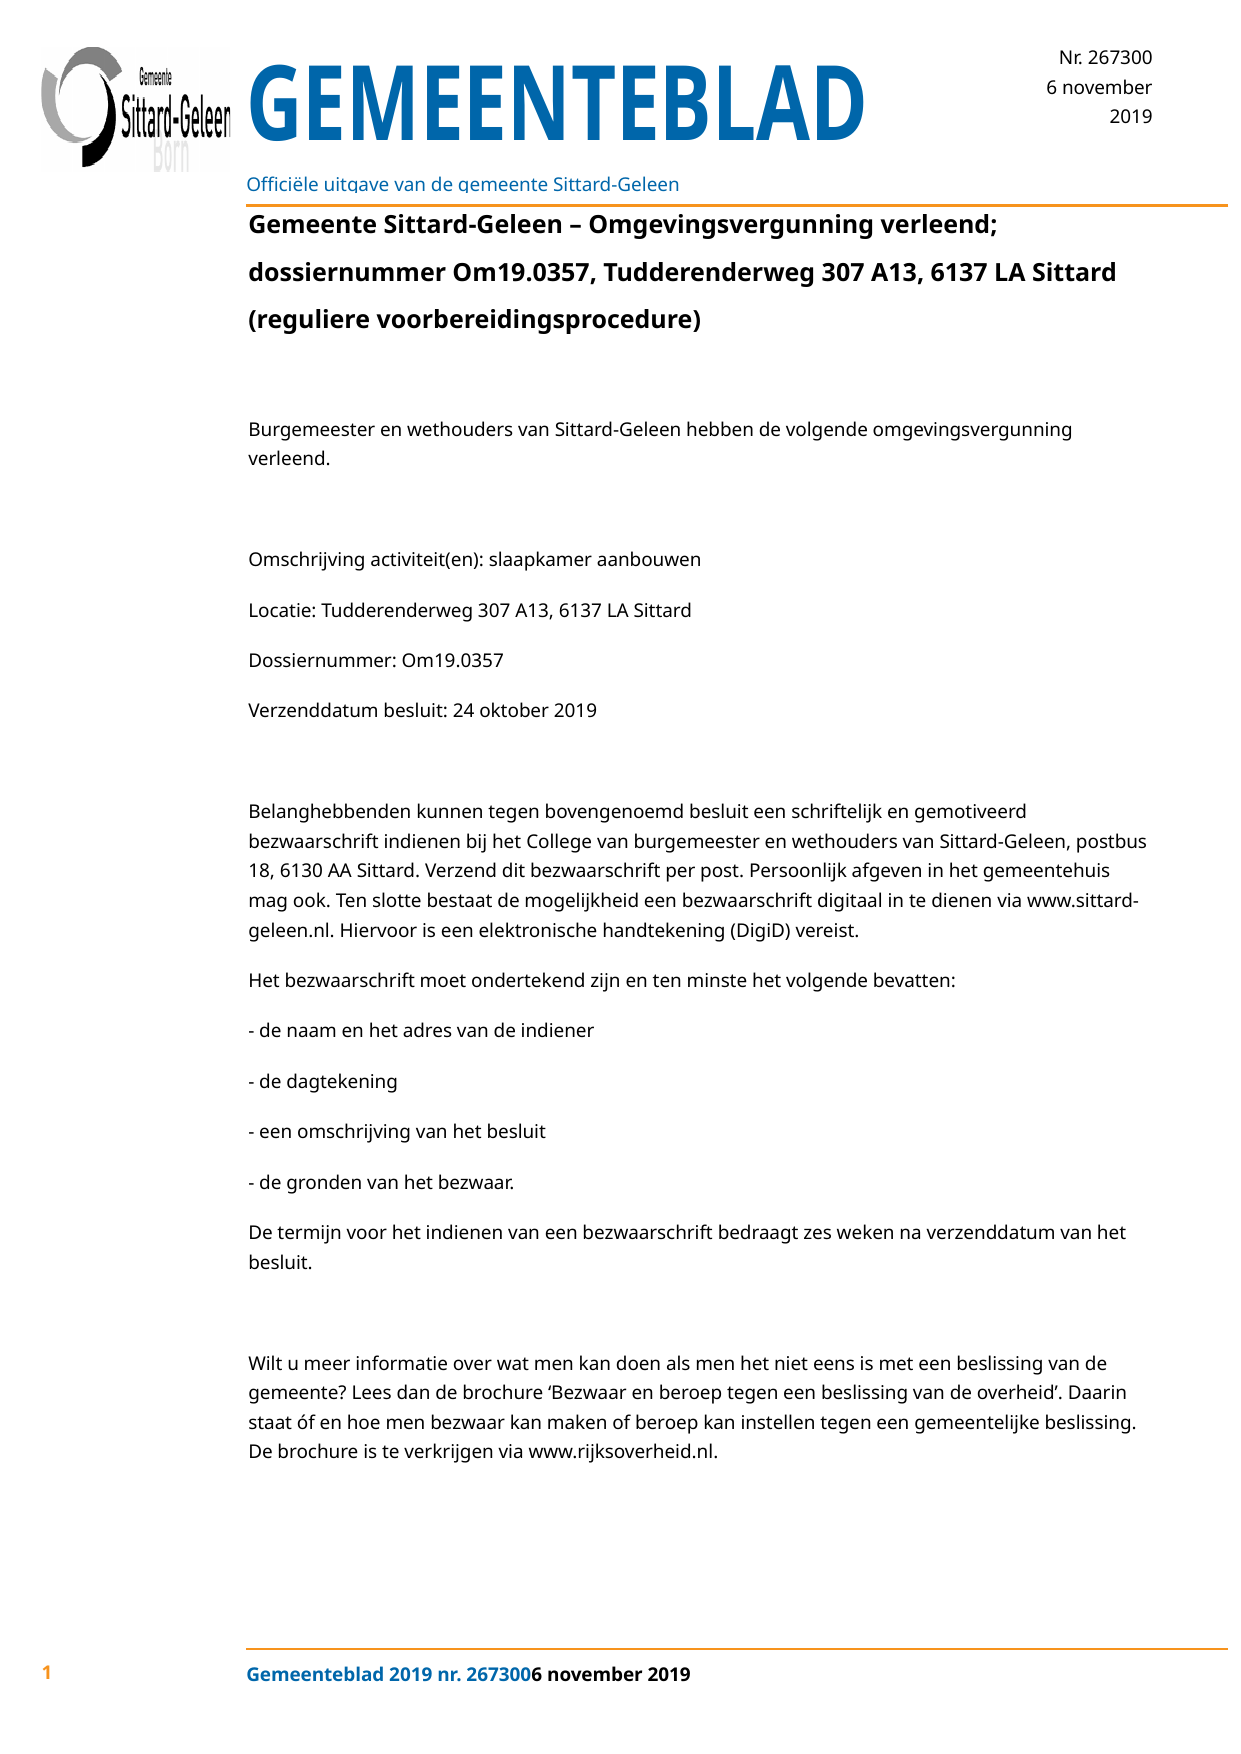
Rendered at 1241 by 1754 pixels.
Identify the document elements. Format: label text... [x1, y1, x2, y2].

text Wilt u meer informatie over wat men kan doen als men het niet eens is met een beslissing van de gemeente? Lees dan de brochure ‘Bezwaar en beroep tegen een beslissing van de overheid’. Daarin staat óf en hoe men bezwaar kan maken of beroep kan instellen tegen een gemeentelijke beslissing. De brochure is te verkrijgen via www.rijksoverheid.nl. [248, 1350, 1152, 1464]
text - de naam en het adres van de indiener [248, 1018, 1152, 1043]
picture [41, 47, 231, 172]
text Belanghebbenden kunnen tegen bovengenoemd besluit een schriftelijk en gemotiveerd bezwaarschrift indienen bij het College van burgemeester en wethouders van Sittard-Geleen, postbus 18, 6130 AA Sittard. Verzend dit bezwaarschrift per post. Persoonlijk afgeven in het gemeentehuis mag ook. Ten slotte bestaat de mogelijkheid een bezwaarschrift digitaal in te dienen via www.sittard-geleen.nl. Hiervoor is een elektronische handtekening (DigiD) vereist. [248, 798, 1152, 942]
text Dossiernummer: Om19.0357 [248, 647, 1152, 673]
text - een omschrijving van het besluit [248, 1118, 1152, 1144]
text Gemeente Sittard-Geleen – Omgevingsvergunning verleend; dossiernummer Om19.0357, Tudderenderweg 307 A13, 6137 LA Sittard (reguliere voorbereidingsprocedure) [248, 207, 1152, 336]
text Locatie: Tudderenderweg 307 A13, 6137 LA Sittard [248, 597, 1152, 622]
text Het bezwaarschrift moet ondertekend zijn en ten minste het volgende bevatten: [248, 967, 1152, 993]
text De termijn voor het indienen van een bezwaarschrift bedraagt zes weken na verzenddatum van het besluit. [248, 1219, 1152, 1274]
text Omschrijving activiteit(en): slaapkamer aanbouwen [248, 546, 1152, 572]
text - de dagtekening [248, 1068, 1152, 1094]
text - de gronden van het bezwaar. [248, 1169, 1152, 1194]
text Verzenddatum besluit: 24 oktober 2019 [248, 698, 1152, 723]
text Burgemeester en wethouders van Sittard-Geleen hebben de volgende omgevingsvergunning verleend. [248, 416, 1152, 471]
